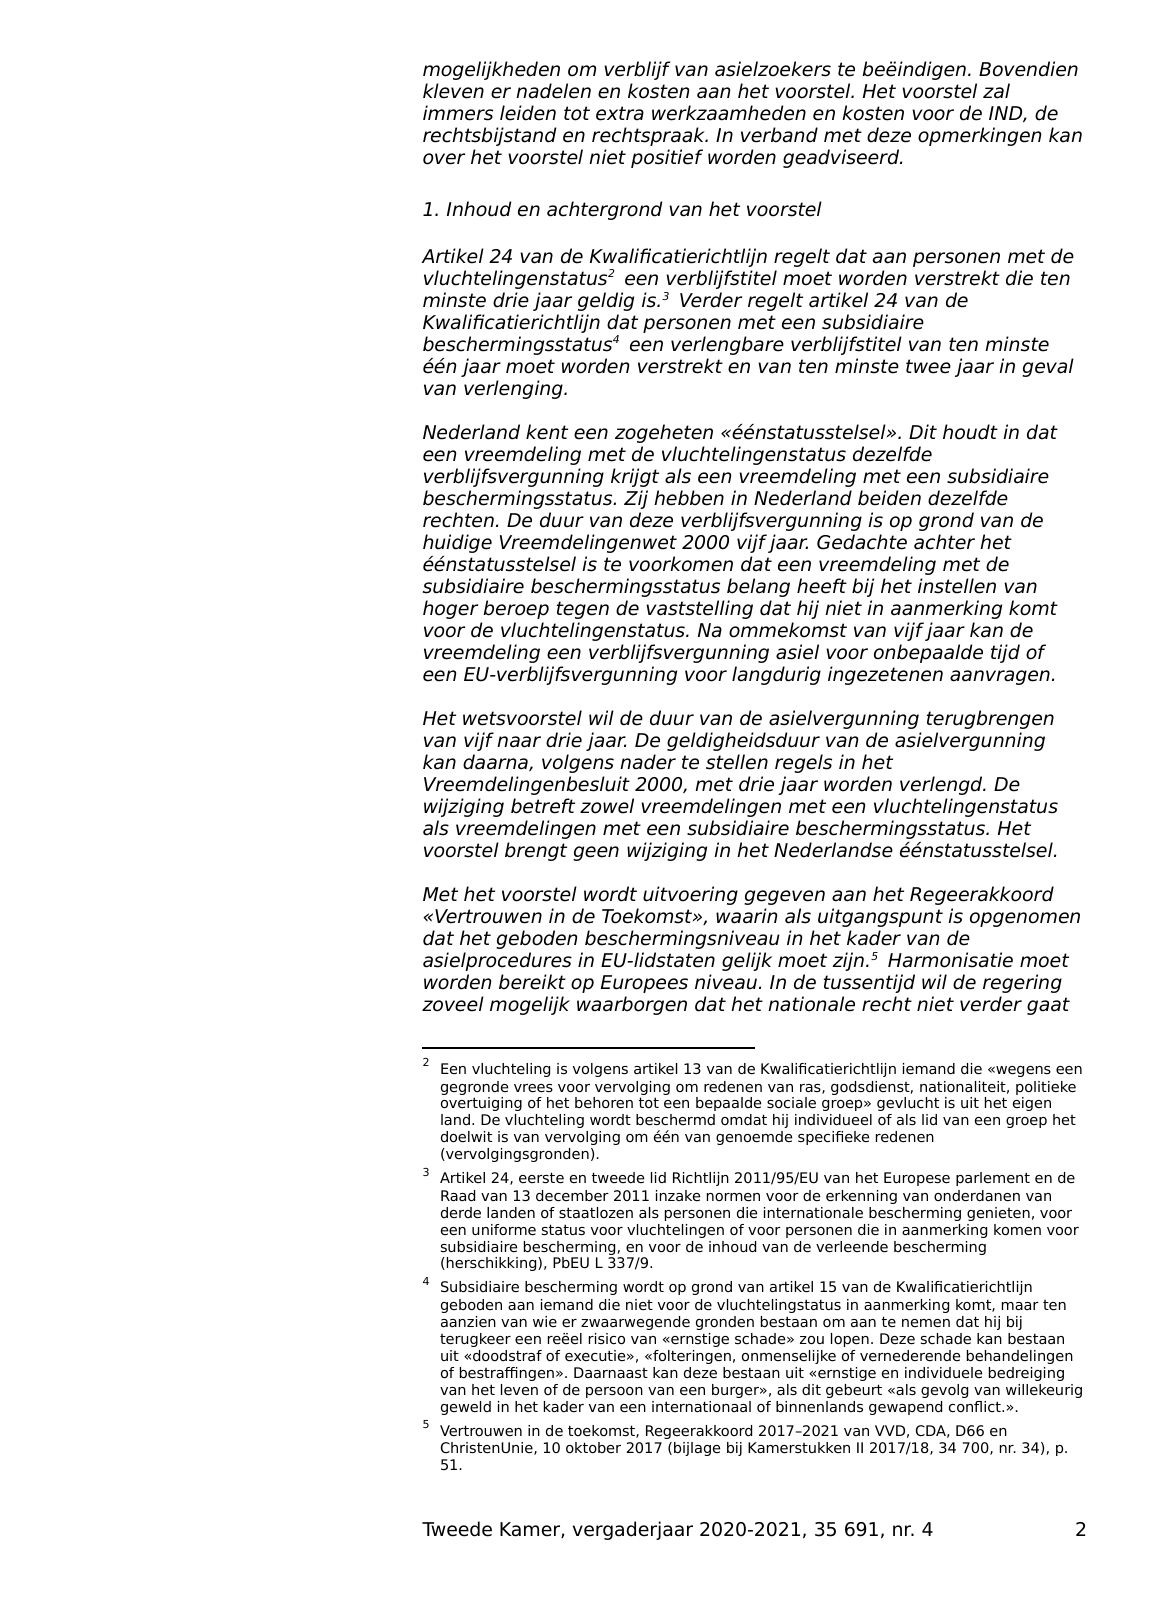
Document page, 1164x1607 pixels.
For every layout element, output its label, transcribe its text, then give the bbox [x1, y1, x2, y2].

text Vertrouwen in de toekomst, Regeerakkoord 2017–2021 van VVD, CDA, D66 en ChristenUnie, 10 oktober 2017 (bijlage bij Kamerstukken II 2017/18, 34 700, nr. 34), p. 51. [422, 1418, 1087, 1474]
text Artikel 24, eerste en tweede lid Richtlijn 2011/95/EU van het Europese parlement en de Raad van 13 december 2011 inzake normen voor de erkenning van onderdanen van derde landen of staatlozen als personen die internationale bescherming genieten, voor een uniforme status voor vluchtelingen of voor personen die in aanmerking komen voor subsidiaire bescherming, en voor de inhoud van de verleende bescherming (herschikking), PbEU L 337/9. [422, 1166, 1087, 1272]
text Het wetsvoorstel wil de duur van de asielvergunning terugbrengen van vijf naar drie jaar. De geldigheidsduur van de asielvergunning kan daarna, volgens nader te stellen regels in het Vreemdelingenbesluit 2000, met drie jaar worden verlengd. De wijziging betreft zowel vreemdelingen met een vluchtelingenstatus als vreemdelingen met een subsidiaire beschermingsstatus. Het voorstel brengt geen wijziging in het Nederlandse éénstatusstelsel. [422, 708, 1087, 862]
text mogelijkheden om verblijf van asielzoekers te beëindigen. Bovendien kleven er nadelen en kosten aan het voorstel. Het voorstel zal immers leiden tot extra werkzaamheden en kosten voor de IND, de rechtsbijstand en rechtspraak. In verband met deze opmerkingen kan over het voorstel niet positief worden geadviseerd. [422, 59, 1087, 169]
text Subsidiaire bescherming wordt op grond van artikel 15 van de Kwalificatierichtlijn geboden aan iemand die niet voor de vluchtelingstatus in aanmerking komt, maar ten aanzien van wie er zwaarwegende gronden bestaan om aan te nemen dat hij bij terugkeer een reëel risico van «ernstige schade» zou lopen. Deze schade kan bestaan uit «doodstraf of executie», «folteringen, onmenselijke of vernederende behandelingen of bestraffingen». Daarnaast kan deze bestaan uit «ernstige en individuele bedreiging van het leven of de persoon van een burger», als dit gebeurt «als gevolg van willekeurig geweld in het kader van een internationaal of binnenlands gewapend conflict.». [422, 1275, 1087, 1416]
text Artikel 24 van de Kwalificatierichtlijn regelt dat aan personen met de vluchtelingenstatus een verblijfstitel moet worden verstrekt die ten minste drie jaar geldig is. Verder regelt artikel 24 van de Kwalificatierichtlijn dat personen met een subsidiaire beschermingsstatus een verlengbare verblijfstitel van ten minste één jaar moet worden verstrekt en van ten minste twee jaar in geval van verlenging. [422, 246, 1087, 400]
text Nederland kent een zogeheten «éénstatusstelsel». Dit houdt in dat een vreemdeling met de vluchtelingenstatus dezelfde verblijfsvergunning krijgt als een vreemdeling met een subsidiaire beschermingsstatus. Zij hebben in Nederland beiden dezelfde rechten. De duur van deze verblijfsvergunning is op grond van de huidige Vreemdelingenwet 2000 vijf jaar. Gedachte achter het éénstatusstelsel is te voorkomen dat een vreemdeling met de subsidiaire beschermingsstatus belang heeft bij het instellen van hoger beroep tegen de vaststelling dat hij niet in aanmerking komt voor de vluchtelingenstatus. Na ommekomst van vijf jaar kan de vreemdeling een verblijfsvergunning asiel voor onbepaalde tijd of een EU-verblijfsvergunning voor langdurig ingezetenen aanvragen. [422, 422, 1087, 686]
text Met het voorstel wordt uitvoering gegeven aan het Regeerakkoord «Vertrouwen in de Toekomst», waarin als uitgangspunt is opgenomen dat het geboden beschermingsniveau in het kader van de asielprocedures in EU-lidstaten gelijk moet zijn. Harmonisatie moet worden bereikt op Europees niveau. In de tussentijd wil de regering zoveel mogelijk waarborgen dat het nationale recht niet verder gaat [422, 884, 1087, 1016]
text Een vluchteling is volgens artikel 13 van de Kwalificatierichtlijn iemand die «wegens een gegronde vrees voor vervolging om redenen van ras, godsdienst, nationaliteit, politieke overtuiging of het behoren tot een bepaalde sociale groep» gevlucht is uit het eigen land. De vluchteling wordt beschermd omdat hij individueel of als lid van een groep het doelwit is van vervolging om één van genoemde specifieke redenen (vervolgingsgronden). [422, 1057, 1087, 1163]
subtitle 1. Inhoud en achtergrond van het voorstel [422, 199, 1087, 221]
